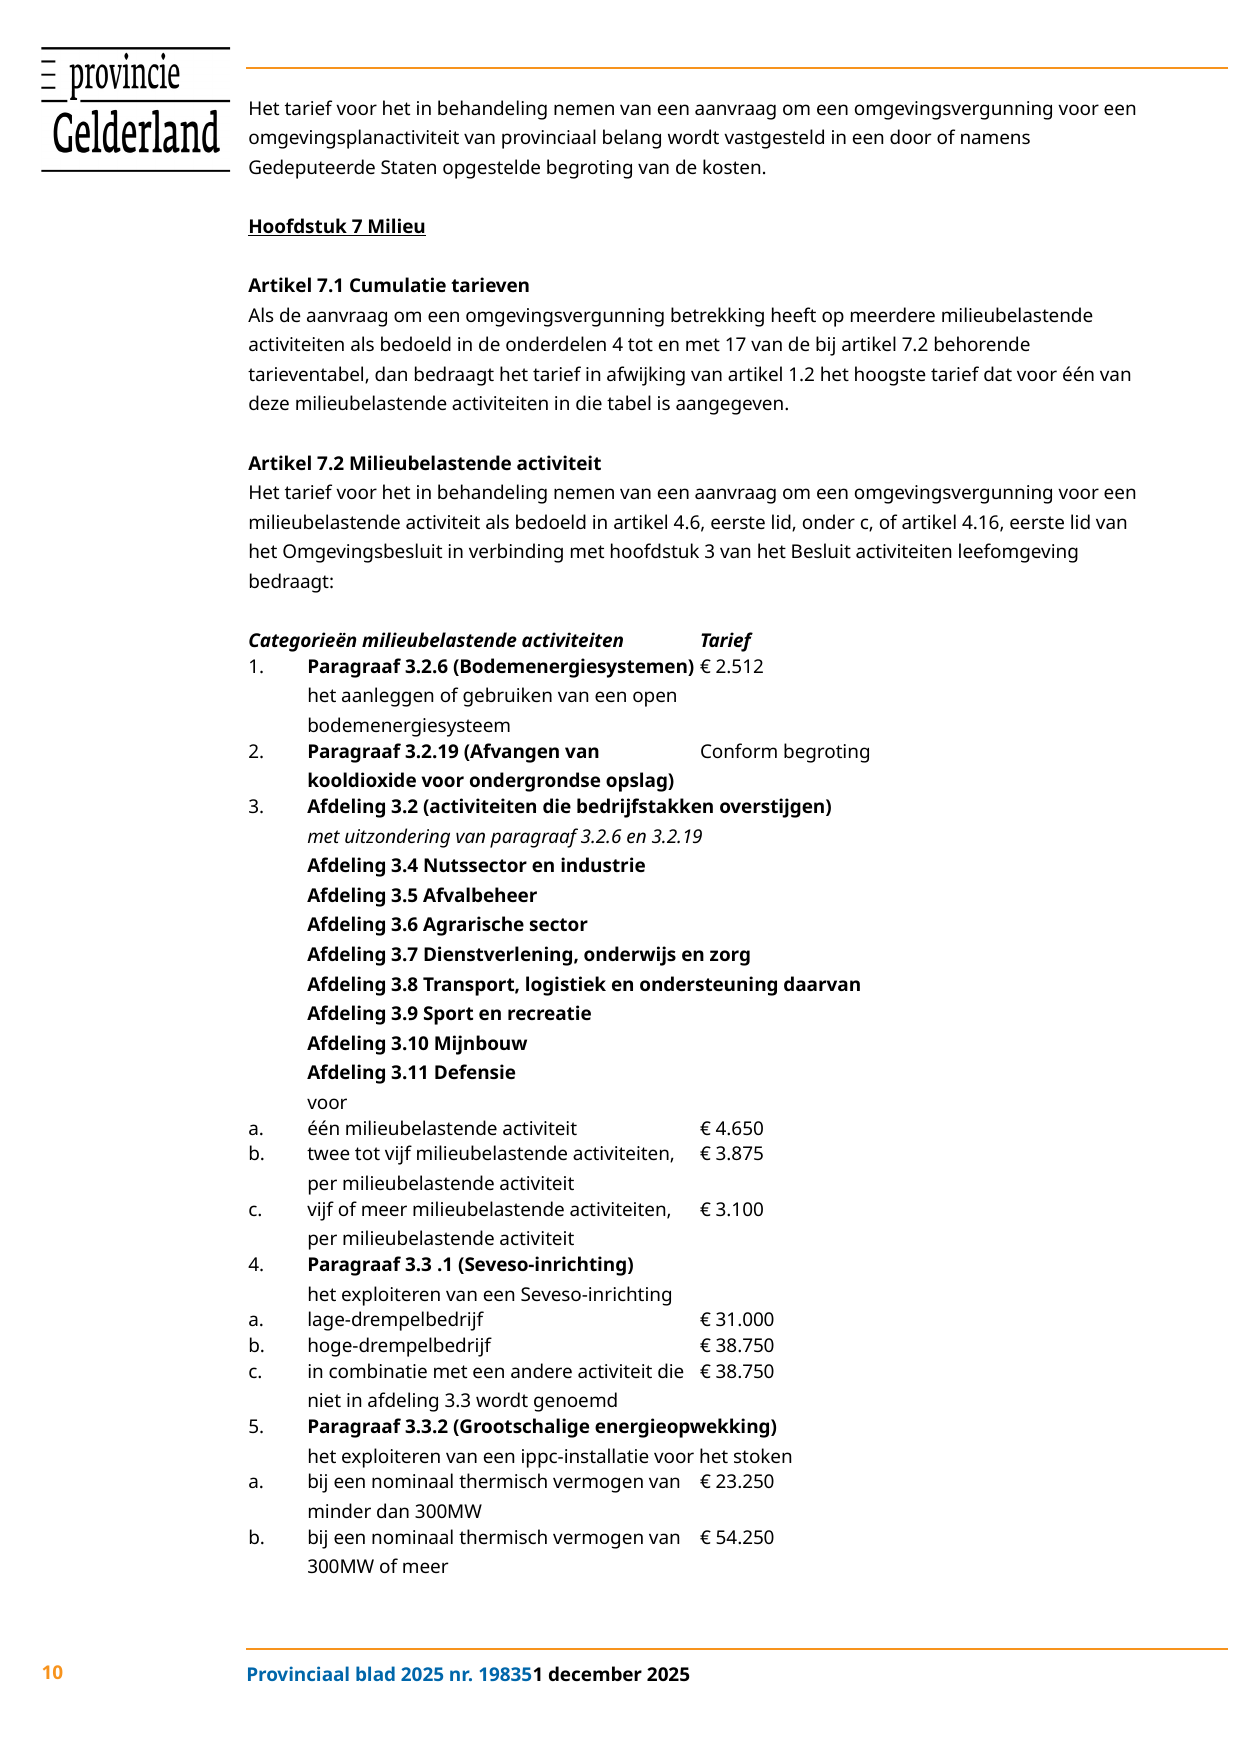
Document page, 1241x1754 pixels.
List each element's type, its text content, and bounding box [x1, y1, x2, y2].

table_cell € 3.100 [700, 1196, 1152, 1251]
table_cell Paragraaf 3.2.19 (Afvangen van kooldioxide voor ondergrondse opslag) [248, 738, 700, 793]
text Het tarief voor het in behandeling nemen van een aanvraag om een omgevingsvergunning voor een milieubelastende activiteit als bedoeld in artikel 4.6, eerste lid, onder c, of artikel 4.16, eerste lid van het Omgevingsbesluit in verbinding met hoofdstuk 3 van het Besluit activiteiten leefomgeving bedraagt: [248, 479, 1152, 594]
table_cell € 54.250 [700, 1524, 1152, 1579]
table_cell € 4.650 [700, 1115, 1152, 1141]
table_header Tarief [700, 628, 1152, 653]
table_cell Paragraaf 3.3.2 (Grootschalige energieopwekking) het exploiteren van een ippc-installatie voor het stoken [248, 1413, 1152, 1469]
table_cell € 3.875 [700, 1141, 1152, 1196]
table_cell Paragraaf 3.3 .1 (Seveso-inrichting) het exploiteren van een Seveso-inrichting [248, 1251, 1152, 1307]
table_cell € 2.512 [700, 653, 1152, 738]
picture [41, 47, 231, 172]
text Als de aanvraag om een omgevingsvergunning betrekking heeft op meerdere milieubelastende activiteiten als bedoeld in de onderdelen 4 tot en met 17 van de bij artikel 7.2 behorende tarieventabel, dan bedraagt het tarief in afwijking van artikel 1.2 het hoogste tarief dat voor één van deze milieubelastende activiteiten in die tabel is aangegeven. [248, 302, 1152, 416]
table_cell Paragraaf 3.2.6 (Bodemenergiesystemen) het aanleggen of gebruiken van een open bodemenergiesysteem [248, 653, 700, 738]
table_cell twee tot vijf milieubelastende activiteiten, per milieubelastende activiteit [248, 1141, 700, 1196]
text Artikel 7.2 Milieubelastende activiteit [248, 450, 1152, 476]
table_cell hoge-drempelbedrijf [248, 1332, 700, 1358]
table_cell bij een nominaal thermisch vermogen van minder dan 300MW [248, 1469, 700, 1524]
table_cell bij een nominaal thermisch vermogen van 300MW of meer [248, 1524, 700, 1579]
table_header Categorieën milieubelastende activiteiten [248, 628, 700, 653]
table_cell Conform begroting [700, 738, 1152, 793]
text Het tarief voor het in behandeling nemen van een aanvraag om een omgevingsvergunning voor een omgevingsplanactiviteit van provinciaal belang wordt vastgesteld in een door of namens Gedeputeerde Staten opgestelde begroting van de kosten. [248, 95, 1152, 180]
table_cell lage-drempelbedrijf [248, 1307, 700, 1332]
table_cell € 23.250 [700, 1469, 1152, 1524]
text Hoofdstuk 7 Milieu [248, 213, 1152, 239]
table_cell in combinatie met een andere activiteit die niet in afdeling 3.3 wordt genoemd [248, 1358, 700, 1413]
text Artikel 7.1 Cumulatie tarieven [248, 272, 1152, 298]
table_cell € 31.000 [700, 1307, 1152, 1332]
table_cell één milieubelastende activiteit [248, 1115, 700, 1141]
table_cell € 38.750 [700, 1358, 1152, 1413]
table_cell € 38.750 [700, 1332, 1152, 1358]
table_cell Afdeling 3.2 (activiteiten die bedrijfstakken overstijgen) met uitzondering van paragraaf 3.2.6 en 3.2.19 Afdeling 3.4 Nutssector en industrie Afdeling 3.5 Afvalbeheer Afdeling 3.6 Agrarische sector Afdeling 3.7 Dienstverlening, onderwijs en zorg Afdeling 3.8 Transport, logistiek en ondersteuning daarvan Afdeling 3.9 Sport en recreatie Afdeling 3.10 Mijnbouw Afdeling 3.11 Defensie voor [248, 793, 1152, 1115]
table_cell vijf of meer milieubelastende activiteiten, per milieubelastende activiteit [248, 1196, 700, 1251]
